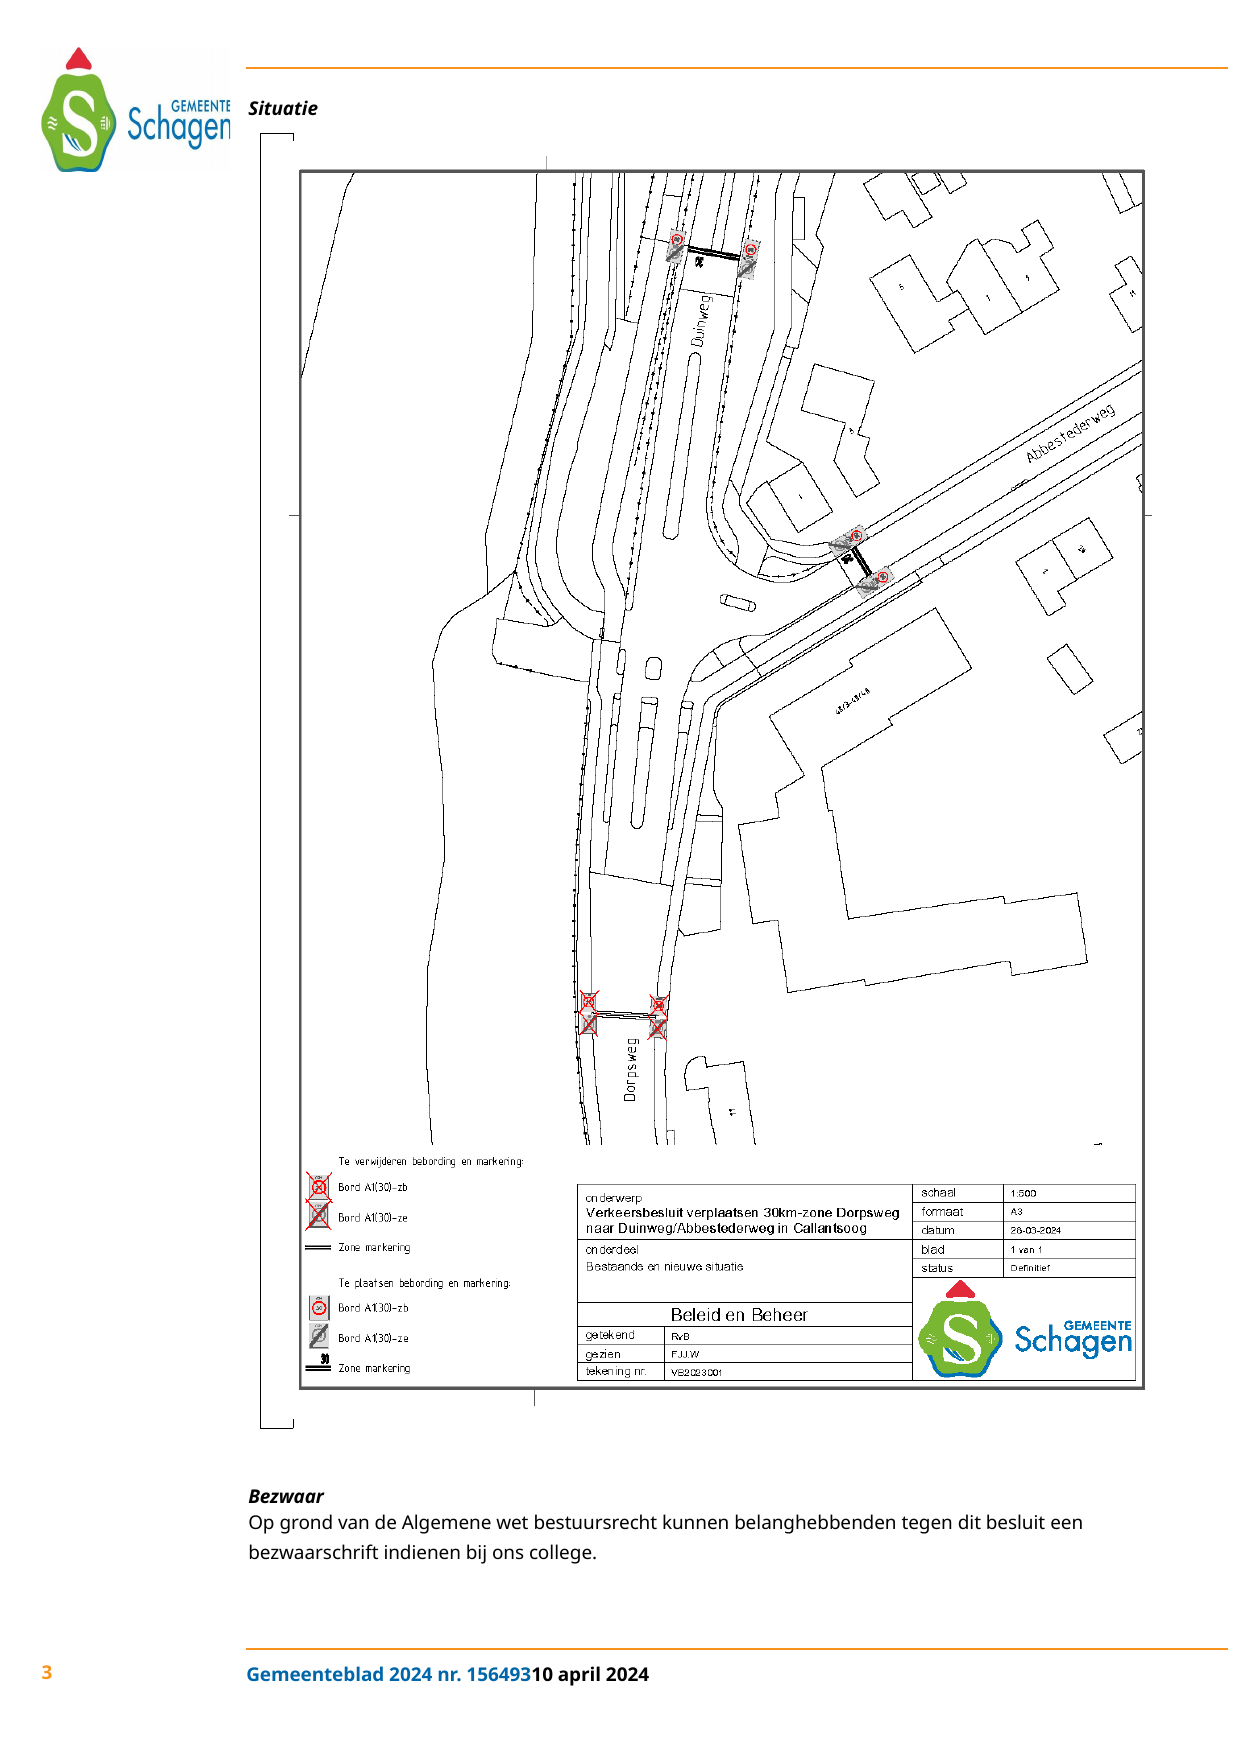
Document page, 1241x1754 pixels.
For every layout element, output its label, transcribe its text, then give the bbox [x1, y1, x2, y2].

text Op grond van de Algemene wet bestuursrecht kunnen belanghebbenden tegen dit besluit een bezwaarschrift indienen bij ons college. [248, 1509, 1152, 1564]
picture [41, 47, 231, 172]
picture [268, 141, 1173, 1419]
text Bezwaar [248, 1483, 1152, 1509]
text Situatie [248, 95, 1152, 121]
